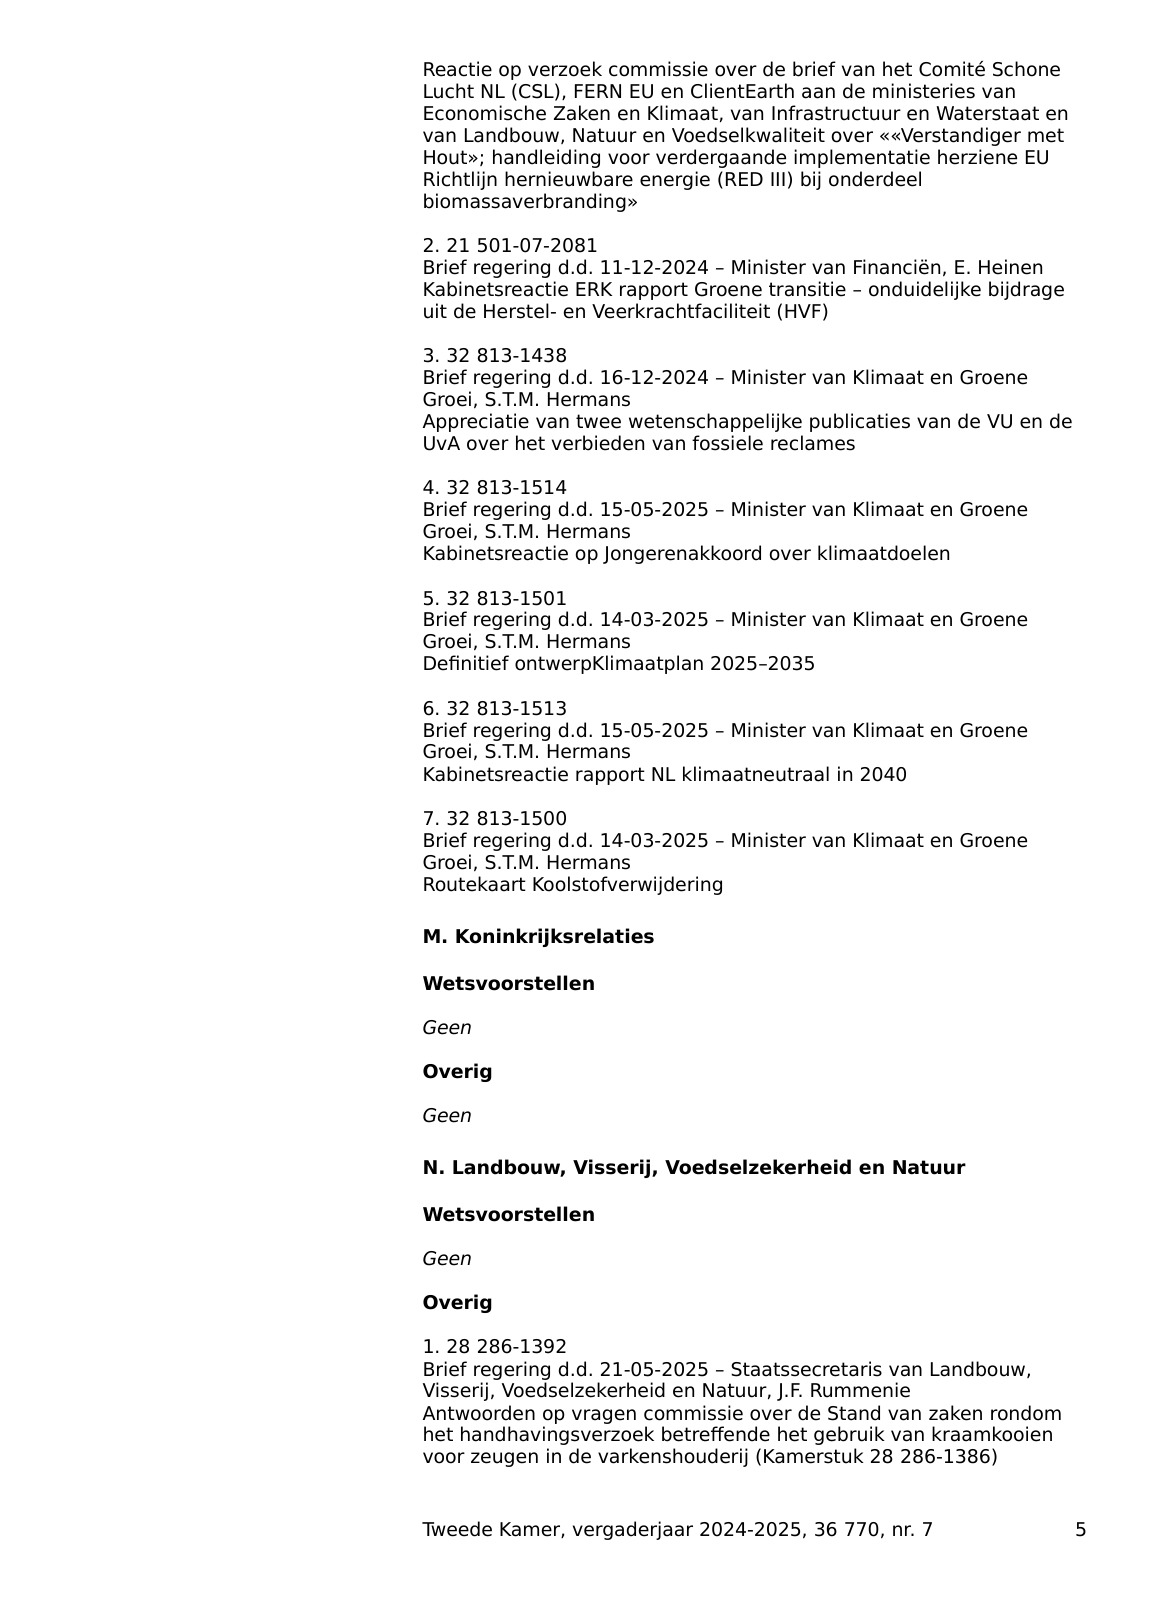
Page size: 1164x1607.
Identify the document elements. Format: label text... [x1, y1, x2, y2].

text 4. 32 813-1514 [422, 477, 1087, 499]
text Kabinetsreactie ERK rapport Groene transitie – onduidelijke bijdrage uit de Herstel- en Veerkrachtfaciliteit (HVF) [422, 279, 1087, 323]
text 6. 32 813-1513 [422, 697, 1087, 719]
text 3. 32 813-1438 [422, 345, 1087, 367]
subtitle N. Landbouw, Visserij, Voedselzekerheid en Natuur [422, 1157, 1087, 1179]
text Brief regering d.d. 16-12-2024 – Minister van Klimaat en Groene Groei, S.T.M. Hermans [422, 367, 1087, 411]
subtitle Overig [422, 1061, 1087, 1083]
text Brief regering d.d. 11-12-2024 – Minister van Financiën, E. Heinen [422, 257, 1087, 279]
text 1. 28 286-1392 [422, 1336, 1087, 1358]
text Routekaart Koolstofverwijdering [422, 873, 1087, 896]
text Geen [422, 1105, 1087, 1127]
text Definitief ontwerpKlimaatplan 2025–2035 [422, 653, 1087, 675]
text Antwoorden op vragen commissie over de Stand van zaken rondom het handhavingsverzoek betreffende het gebruik van kraamkooien voor zeugen in de varkenshouderij (Kamerstuk 28 286-1386) [422, 1402, 1087, 1468]
text Brief regering d.d. 21-05-2025 – Staatssecretaris van Landbouw, Visserij, Voedselzekerheid en Natuur, J.F. Rummenie [422, 1358, 1087, 1402]
text 7. 32 813-1500 [422, 808, 1087, 829]
text Brief regering d.d. 14-03-2025 – Minister van Klimaat en Groene Groei, S.T.M. Hermans [422, 609, 1087, 653]
text Kabinetsreactie rapport NL klimaatneutraal in 2040 [422, 763, 1087, 785]
text Geen [422, 1248, 1087, 1270]
subtitle Wetsvoorstellen [422, 972, 1087, 994]
text Reactie op verzoek commissie over de brief van het Comité Schone Lucht NL (CSL), FERN EU en ClientEarth aan de ministeries van Economische Zaken en Klimaat, van Infrastructuur en Waterstaat en van Landbouw, Natuur en Voedselkwaliteit over ««Verstandiger met Hout»; handleiding voor verdergaande implementatie herziene EU Richtlijn hernieuwbare energie (RED III) bij onderdeel biomassaverbranding» [422, 59, 1087, 213]
subtitle Wetsvoorstellen [422, 1204, 1087, 1226]
text Brief regering d.d. 14-03-2025 – Minister van Klimaat en Groene Groei, S.T.M. Hermans [422, 829, 1087, 873]
text Kabinetsreactie op Jongerenakkoord over klimaatdoelen [422, 543, 1087, 565]
subtitle Overig [422, 1292, 1087, 1314]
text Appreciatie van twee wetenschappelijke publicaties van de VU en de UvA over het verbieden van fossiele reclames [422, 411, 1087, 455]
text 2. 21 501-07-2081 [422, 235, 1087, 257]
text Geen [422, 1017, 1087, 1039]
text 5. 32 813-1501 [422, 587, 1087, 609]
subtitle M. Koninkrijksrelaties [422, 926, 1087, 947]
text Brief regering d.d. 15-05-2025 – Minister van Klimaat en Groene Groei, S.T.M. Hermans [422, 499, 1087, 543]
text Brief regering d.d. 15-05-2025 – Minister van Klimaat en Groene Groei, S.T.M. Hermans [422, 719, 1087, 763]
